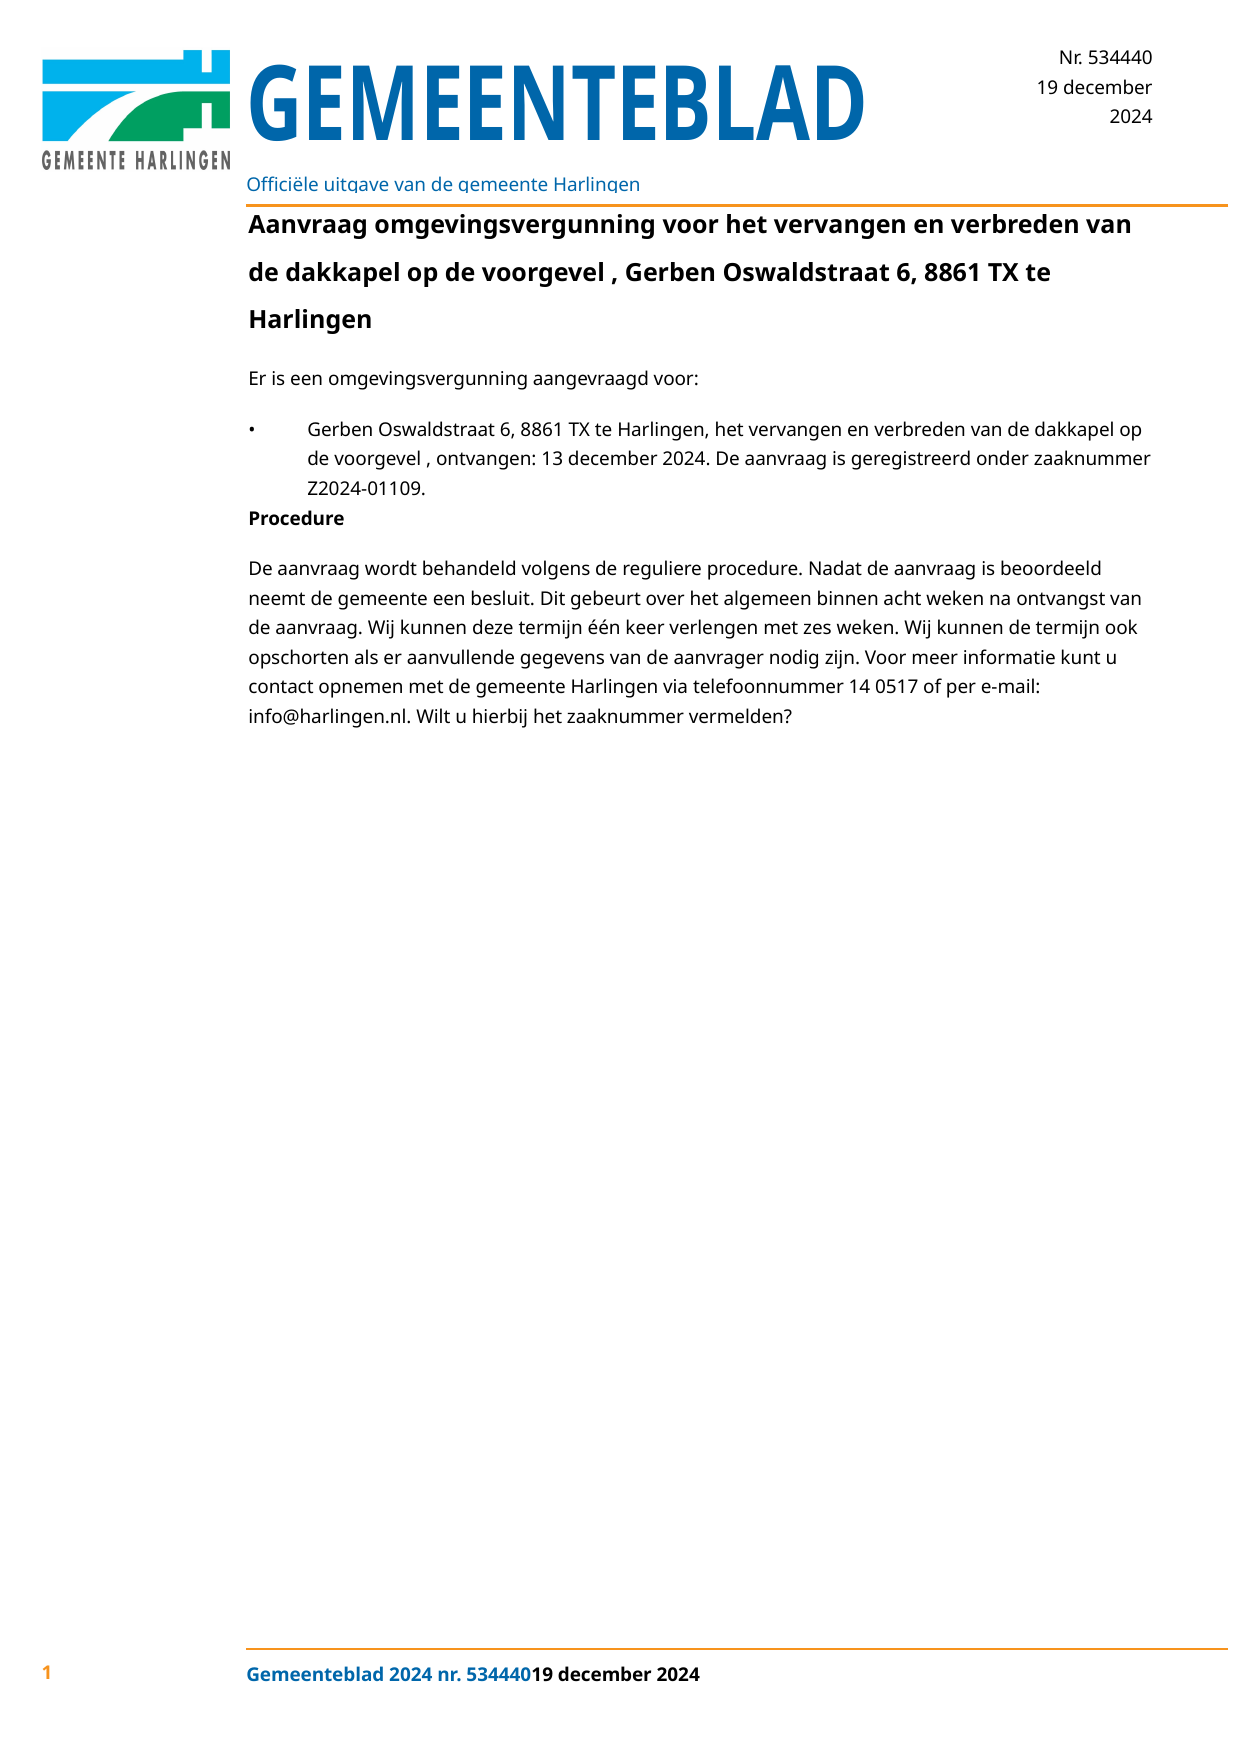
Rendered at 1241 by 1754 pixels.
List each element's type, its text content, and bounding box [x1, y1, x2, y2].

text Er is een omgevingsvergunning aangevraagd voor: [248, 366, 1152, 391]
text Aanvraag omgevingsvergunning voor het vervangen en verbreden van de dakkapel op de voorgevel , Gerben Oswaldstraat 6, 8861 TX te Harlingen [248, 207, 1152, 336]
text De aanvraag wordt behandeld volgens de reguliere procedure. Nadat de aanvraag is beoordeeld neemt de gemeente een besluit. Dit gebeurt over het algemeen binnen acht weken na ontvangst van de aanvraag. Wij kunnen deze termijn één keer verlengen met zes weken. Wij kunnen de termijn ook opschorten als er aanvullende gegevens van de aanvrager nodig zijn. Voor meer informatie kunt u contact opnemen met de gemeente Harlingen via telefoonnummer 14 0517 of per e-mail: info@harlingen.nl. Wilt u hierbij het zaaknummer vermelden? [248, 555, 1152, 729]
picture [41, 47, 231, 172]
text Procedure [248, 505, 1152, 530]
list Gerben Oswaldstraat 6, 8861 TX te Harlingen, het vervangen en verbreden van de dakkapel op de voorgevel , ontvangen: 13 december 2024. De aanvraag is geregistreerd onder zaaknummer Z2024-01109. [248, 416, 1152, 501]
